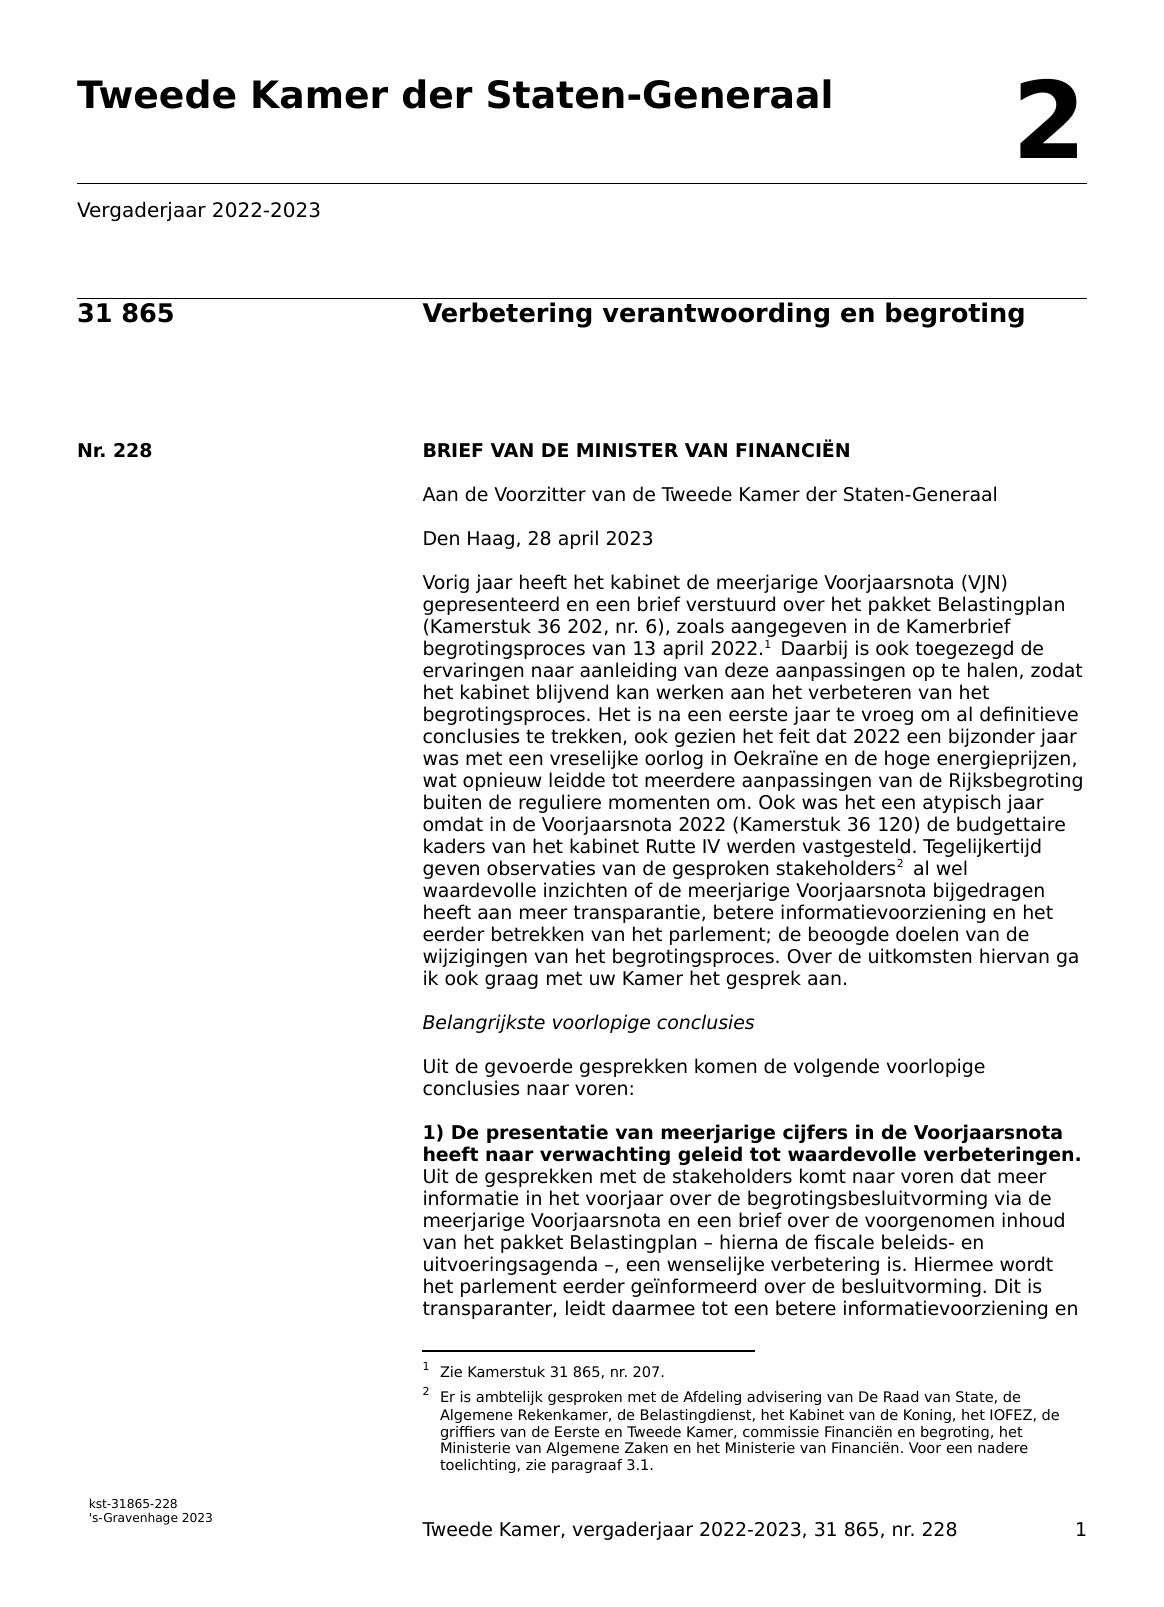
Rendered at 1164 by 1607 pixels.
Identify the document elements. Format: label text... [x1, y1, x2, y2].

text Aan de Voorzitter van de Tweede Kamer der Staten-Generaal [422, 484, 1087, 506]
table_header 2 [886, 59, 1087, 183]
subtitle 31 865 Verbetering verantwoording en begroting [77, 299, 1087, 329]
text Er is ambtelijk gesproken met de Afdeling advisering van De Raad van State, de Algemene Rekenkamer, de Belastingdienst, het Kabinet van de Koning, het IOFEZ, de griffiers van de Eerste en Tweede Kamer, commissie Financiën en begroting, het Ministerie van Algemene Zaken en het Ministerie van Financiën. Voor een nadere toelichting, zie paragraaf 3.1. [422, 1385, 1087, 1474]
text kst-31865-228 [88, 1497, 323, 1511]
subtitle Belangrijkste voorlopige conclusies [422, 1012, 1087, 1034]
subtitle Nr. 228 BRIEF VAN DE MINISTER VAN FINANCIËN [77, 440, 1087, 462]
text 1) De presentatie van meerjarige cijfers in de Voorjaarsnota heeft naar verwachting geleid tot waardevolle verbeteringen. Uit de gesprekken met de stakeholders komt naar voren dat meer informatie in het voorjaar over de begrotingsbesluitvorming via de meerjarige Voorjaarsnota en een brief over de voorgenomen inhoud van het pakket Belastingplan – hierna de fiscale beleids- en uitvoeringsagenda –, een wenselijke verbetering is. Hiermee wordt het parlement eerder geïnformeerd over de besluitvorming. Dit is transparanter, leidt daarmee tot een betere informatievoorziening en [422, 1122, 1087, 1320]
table_cell Vergaderjaar 2022-2023 [77, 184, 1087, 298]
text Zie Kamerstuk 31 865, nr. 207. [422, 1360, 1087, 1382]
text Den Haag, 28 april 2023 [422, 528, 1087, 550]
text Uit de gevoerde gesprekken komen de volgende voorlopige conclusies naar voren: [422, 1056, 1087, 1100]
table_header Tweede Kamer der Staten-Generaal [77, 59, 886, 183]
text Vorig jaar heeft het kabinet de meerjarige Voorjaarsnota (VJN) gepresenteerd en een brief verstuurd over het pakket Belastingplan (Kamerstuk 36 202, nr. 6), zoals aangegeven in de Kamerbrief begrotingsproces van 13 april 2022. Daarbij is ook toegezegd de ervaringen naar aanleiding van deze aanpassingen op te halen, zodat het kabinet blijvend kan werken aan het verbeteren van het begrotingsproces. Het is na een eerste jaar te vroeg om al definitieve conclusies te trekken, ook gezien het feit dat 2022 een bijzonder jaar was met een vreselijke oorlog in Oekraïne en de hoge energieprijzen, wat opnieuw leidde tot meerdere aanpassingen van de Rijksbegroting buiten de reguliere momenten om. Ook was het een atypisch jaar omdat in de Voorjaarsnota 2022 (Kamerstuk 36 120) de budgettaire kaders van het kabinet Rutte IV werden vastgesteld. Tegelijkertijd geven observaties van de gesproken stakeholders al wel waardevolle inzichten of de meerjarige Voorjaarsnota bijgedragen heeft aan meer transparantie, betere informatievoorziening en het eerder betrekken van het parlement; de beoogde doelen van de wijzigingen van het begrotingsproces. Over de uitkomsten hiervan ga ik ook graag met uw Kamer het gesprek aan. [422, 572, 1087, 990]
text 's-Gravenhage 2023 [88, 1511, 323, 1525]
